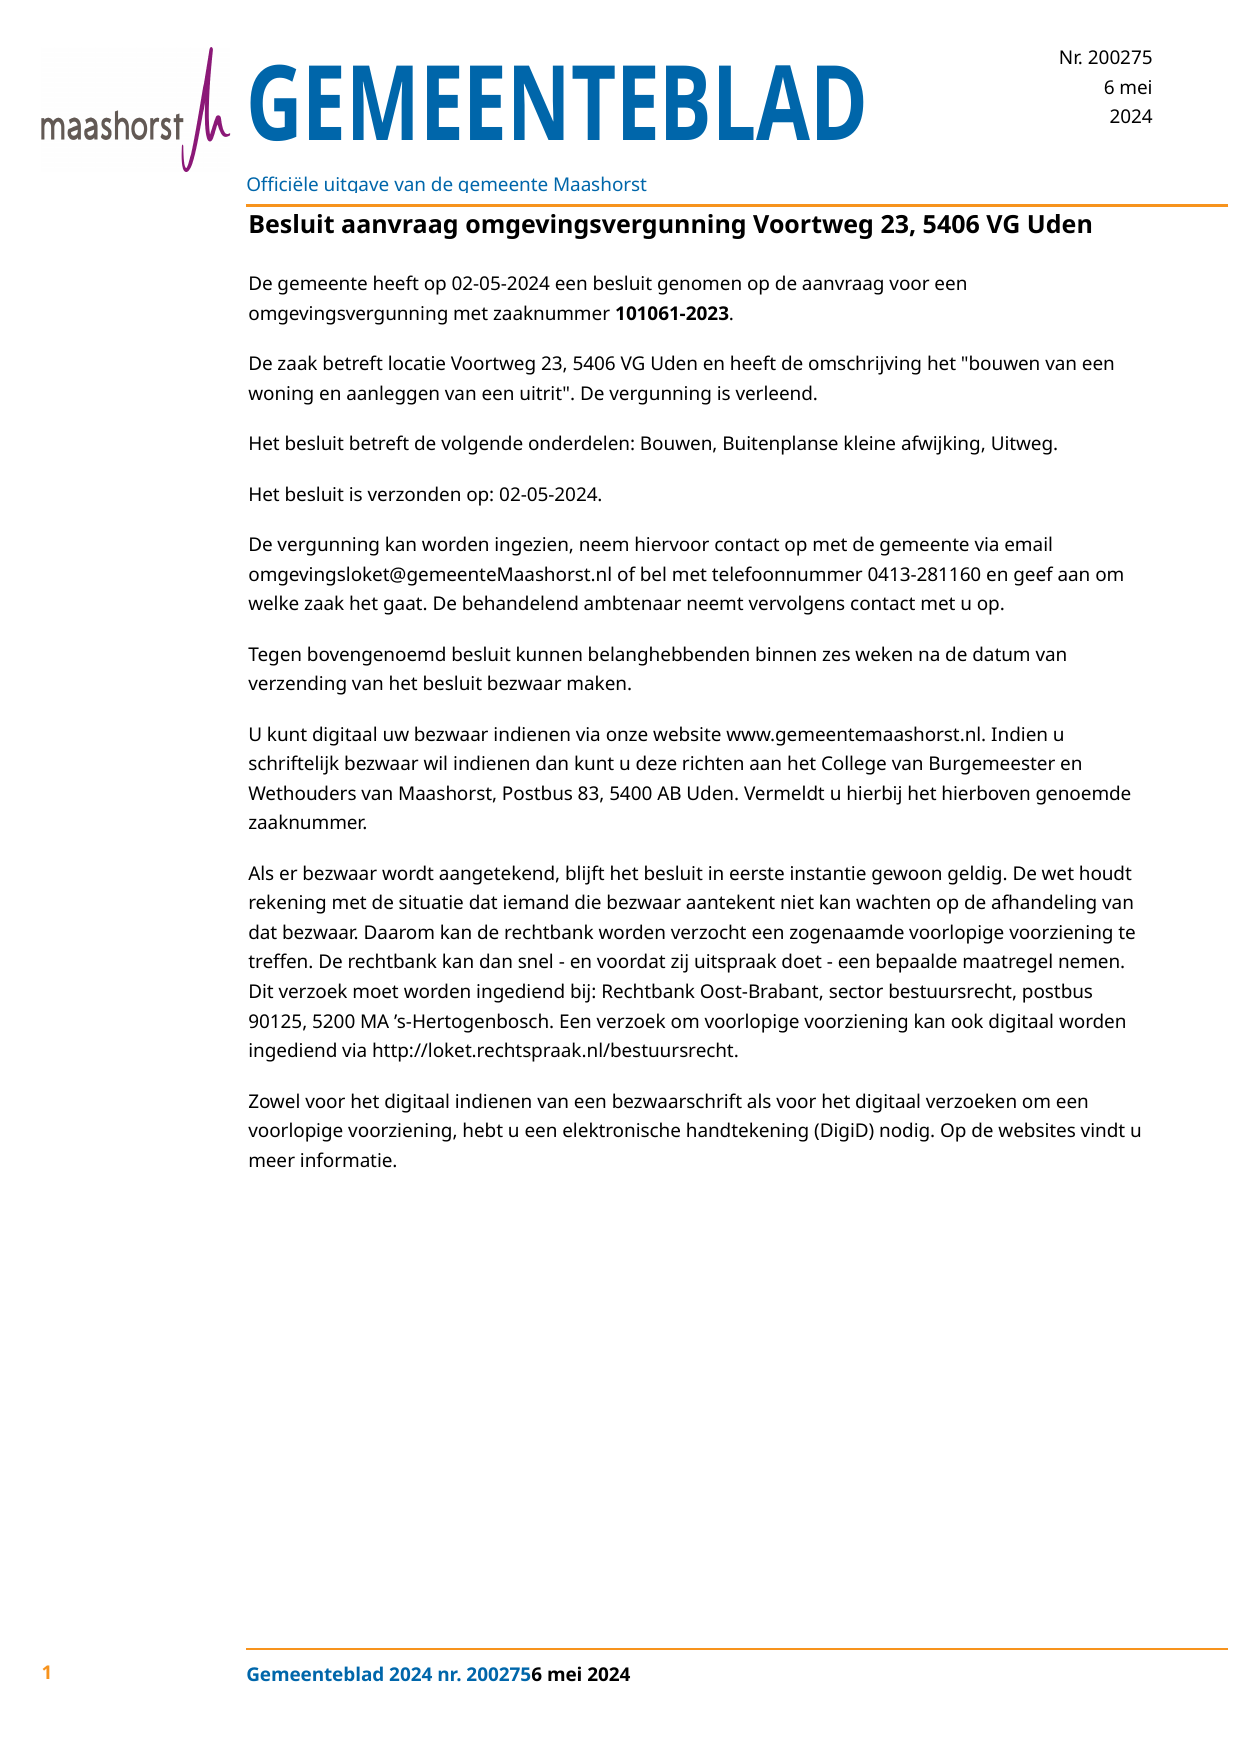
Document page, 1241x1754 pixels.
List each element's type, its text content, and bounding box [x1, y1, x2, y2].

text Het besluit betreft de volgende onderdelen: Bouwen, Buitenplanse kleine afwijking, Uitweg. [248, 430, 1152, 456]
text De vergunning kan worden ingezien, neem hiervoor contact op met de gemeente via email omgevingsloket@gemeenteMaashorst.nl of bel met telefoonnummer 0413-281160 en geef aan om welke zaak het gaat. De behandelend ambtenaar neemt vervolgens contact met u op. [248, 531, 1152, 616]
text De zaak betreft locatie Voortweg 23, 5406 VG Uden en heeft de omschrijving het "bouwen van een woning en aanleggen van een uitrit". De vergunning is verleend. [248, 350, 1152, 406]
text De gemeente heeft op 02-05-2024 een besluit genomen op de aanvraag voor een omgevingsvergunning met zaaknummer 101061-2023. [248, 270, 1152, 326]
text Zowel voor het digitaal indienen van een bezwaarschrift als voor het digitaal verzoeken om een voorlopige voorziening, hebt u een elektronische handtekening (DigiD) nodig. Op de websites vindt u meer informatie. [248, 1088, 1152, 1173]
picture [41, 47, 231, 172]
text Tegen bovengenoemd besluit kunnen belanghebbenden binnen zes weken na de datum van verzending van het besluit bezwaar maken. [248, 641, 1152, 696]
text Besluit aanvraag omgevingsvergunning Voortweg 23, 5406 VG Uden [248, 207, 1152, 241]
text U kunt digitaal uw bezwaar indienen via onze website www.gemeentemaashorst.nl. Indien u schriftelijk bezwaar wil indienen dan kunt u deze richten aan het College van Burgemeester en Wethouders van Maashorst, Postbus 83, 5400 AB Uden. Vermeldt u hierbij het hierboven genoemde zaaknummer. [248, 721, 1152, 835]
text Het besluit is verzonden op: 02-05-2024. [248, 481, 1152, 506]
text Als er bezwaar wordt aangetekend, blijft het besluit in eerste instantie gewoon geldig. De wet houdt rekening met de situatie dat iemand die bezwaar aantekent niet kan wachten op de afhandeling van dat bezwaar. Daarom kan de rechtbank worden verzocht een zogenaamde voorlopige voorziening te treffen. De rechtbank kan dan snel - en voordat zij uitspraak doet - een bepaalde maatregel nemen. Dit verzoek moet worden ingediend bij: Rechtbank Oost-Brabant, sector bestuursrecht, postbus 90125, 5200 MA ’s-Hertogenbosch. Een verzoek om voorlopige voorziening kan ook digitaal worden ingediend via http://loket.rechtspraak.nl/bestuursrecht. [248, 860, 1152, 1063]
